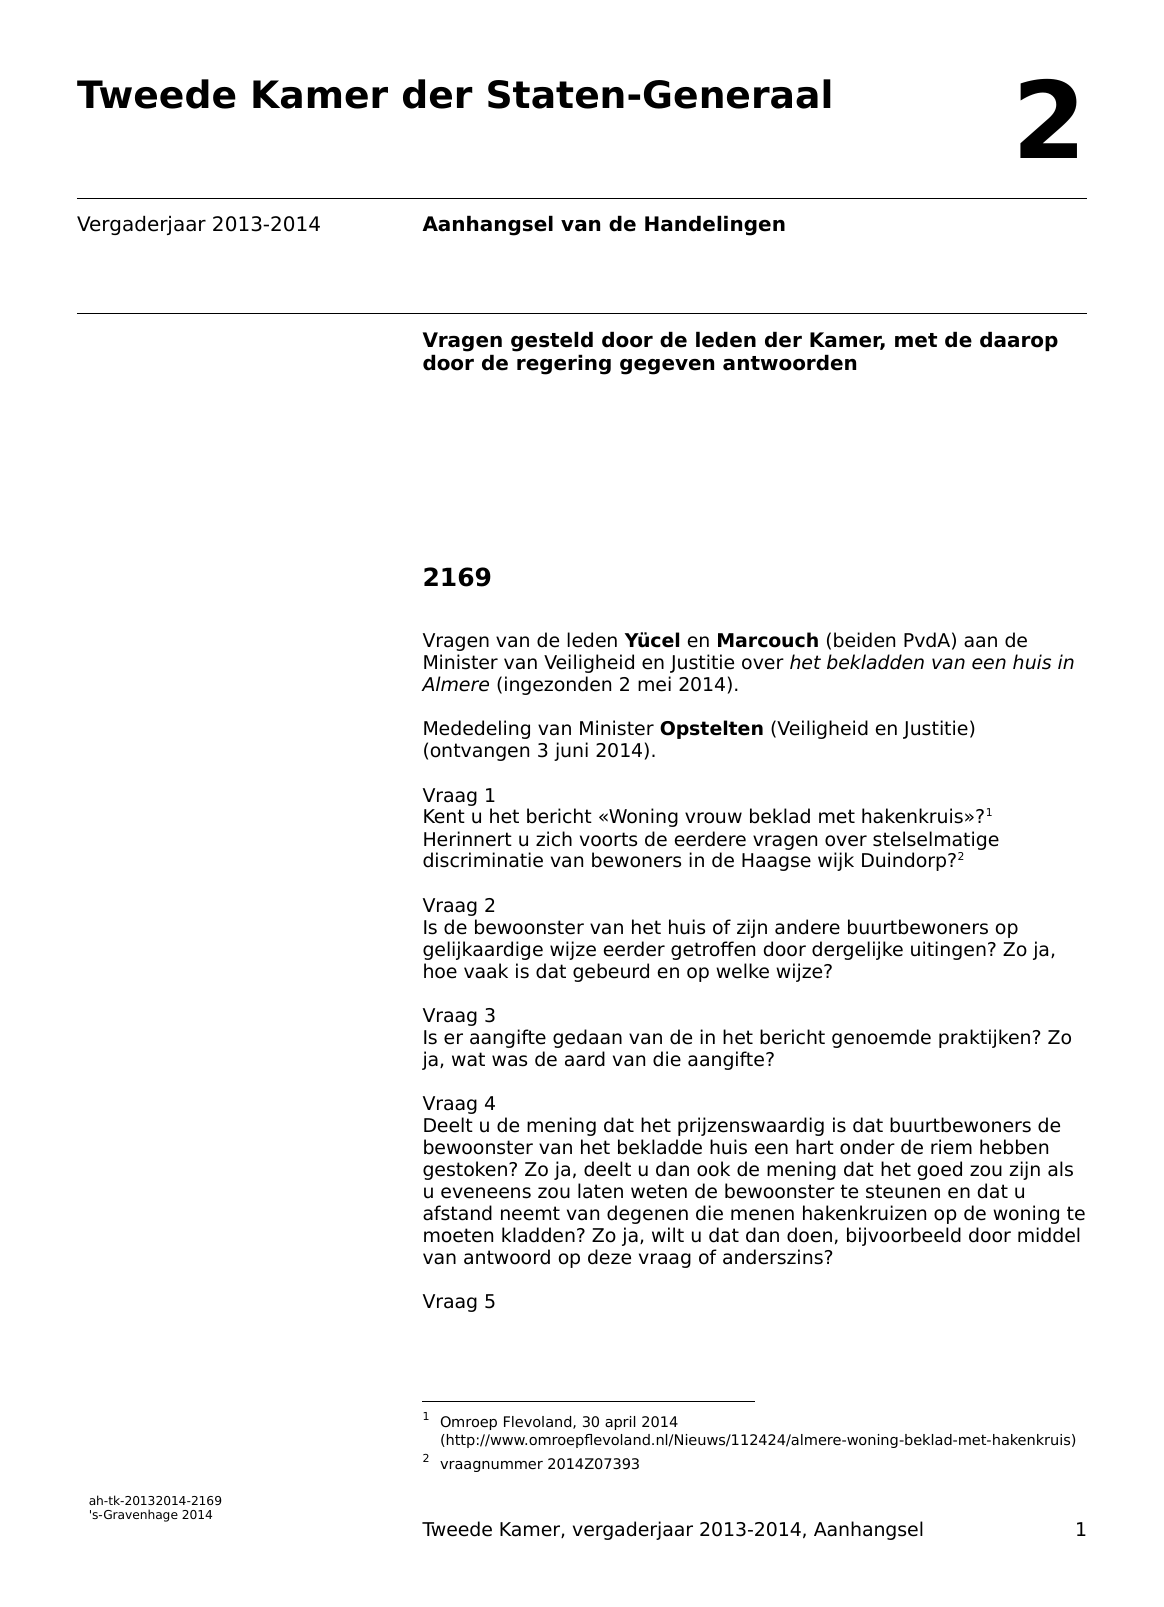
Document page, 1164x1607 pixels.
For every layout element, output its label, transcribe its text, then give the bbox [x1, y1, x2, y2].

text Vraag 5 [422, 1291, 1087, 1313]
table_cell [77, 314, 422, 375]
table_cell Vragen gesteld door de leden der Kamer, met de daarop door de regering gegeven antwoorden [422, 314, 1087, 375]
table_cell Aanhangsel van de Handelingen [422, 199, 1087, 313]
text Omroep Flevoland, 30 april 2014 (http://www.omroepflevoland.nl/Nieuws/112424/almere-woning-beklad-met-hakenkruis) [422, 1410, 1087, 1449]
text Deelt u de mening dat het prijzenswaardig is dat buurtbewoners de bewoonster van het bekladde huis een hart onder de riem hebben gestoken? Zo ja, deelt u dan ook de mening dat het goed zou zijn als u eveneens zou laten weten de bewoonster te steunen en dat u afstand neemt van degenen die menen hakenkruizen op de woning te moeten kladden? Zo ja, wilt u dat dan doen, bijvoorbeeld door middel van antwoord op deze vraag of anderszins? [422, 1115, 1087, 1269]
text Vraag 3 [422, 1005, 1087, 1027]
table_header 2 [886, 59, 1087, 198]
text Vragen van de leden Yücel en Marcouch (beiden PvdA) aan de Minister van Veiligheid en Justitie over het bekladden van een huis in Almere (ingezonden 2 mei 2014). [422, 630, 1087, 696]
text Vraag 1 [422, 784, 1087, 806]
text Mededeling van Minister Opstelten (Veiligheid en Justitie) (ontvangen 3 juni 2014). [422, 718, 1087, 762]
text Vraag 4 [422, 1093, 1087, 1115]
text vraagnummer 2014Z07393 [422, 1452, 1087, 1474]
text 2169 [422, 563, 1087, 592]
table_header Tweede Kamer der Staten-Generaal [77, 59, 886, 198]
text Is er aangifte gedaan van de in het bericht genoemde praktijken? Zo ja, wat was de aard van die aangifte? [422, 1027, 1087, 1071]
text 's-Gravenhage 2014 [88, 1508, 323, 1522]
text Kent u het bericht «Woning vrouw beklad met hakenkruis»? Herinnert u zich voorts de eerdere vragen over stelselmatige discriminatie van bewoners in de Haagse wijk Duindorp? [422, 806, 1087, 872]
text Vraag 2 [422, 894, 1087, 917]
text ah-tk-20132014-2169 [88, 1494, 323, 1508]
table_cell Vergaderjaar 2013-2014 [77, 199, 422, 313]
text Is de bewoonster van het huis of zijn andere buurtbewoners op gelijkaardige wijze eerder getroffen door dergelijke uitingen? Zo ja, hoe vaak is dat gebeurd en op welke wijze? [422, 917, 1087, 982]
